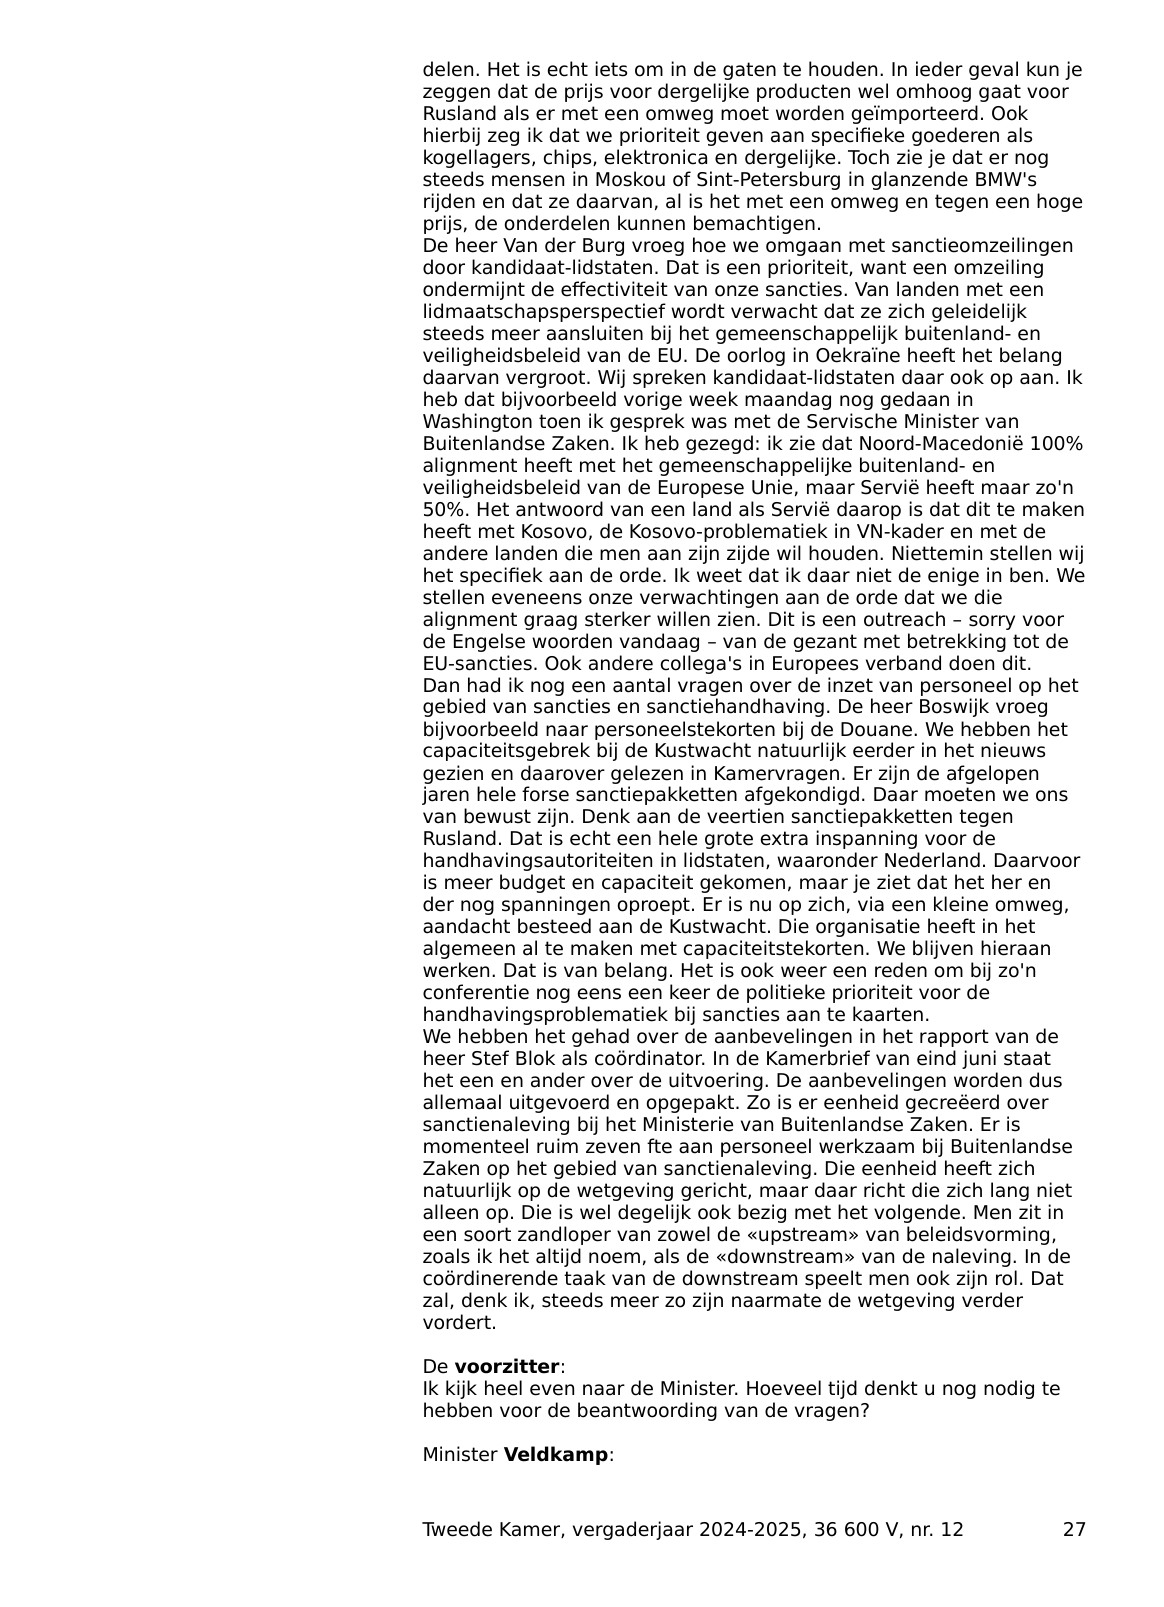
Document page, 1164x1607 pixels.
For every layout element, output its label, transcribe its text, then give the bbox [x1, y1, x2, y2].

text We hebben het gehad over de aanbevelingen in het rapport van de heer Stef Blok als coördinator. In de Kamerbrief van eind juni staat het een en ander over de uitvoering. De aanbevelingen worden dus allemaal uitgevoerd en opgepakt. Zo is er eenheid gecreëerd over sanctienaleving bij het Ministerie van Buitenlandse Zaken. Er is momenteel ruim zeven fte aan personeel werkzaam bij Buitenlandse Zaken op het gebied van sanctienaleving. Die eenheid heeft zich natuurlijk op de wetgeving gericht, maar daar richt die zich lang niet alleen op. Die is wel degelijk ook bezig met het volgende. Men zit in een soort zandloper van zowel de «upstream» van beleidsvorming, zoals ik het altijd noem, als de «downstream» van de naleving. In de coördinerende taak van de downstream speelt men ook zijn rol. Dat zal, denk ik, steeds meer zo zijn naarmate de wetgeving verder vordert. [422, 1026, 1087, 1334]
text Ik kijk heel even naar de Minister. Hoeveel tijd denkt u nog nodig te hebben voor de beantwoording van de vragen? [422, 1378, 1087, 1422]
text De heer Van der Burg vroeg hoe we omgaan met sanctieomzeilingen door kandidaat-lidstaten. Dat is een prioriteit, want een omzeiling ondermijnt de effectiviteit van onze sancties. Van landen met een lidmaatschapsperspectief wordt verwacht dat ze zich geleidelijk steeds meer aansluiten bij het gemeenschappelijk buitenland- en veiligheidsbeleid van de EU. De oorlog in Oekraïne heeft het belang daarvan vergroot. Wij spreken kandidaat-lidstaten daar ook op aan. Ik heb dat bijvoorbeeld vorige week maandag nog gedaan in Washington toen ik gesprek was met de Servische Minister van Buitenlandse Zaken. Ik heb gezegd: ik zie dat Noord-Macedonië 100% alignment heeft met het gemeenschappelijke buitenland- en veiligheidsbeleid van de Europese Unie, maar Servië heeft maar zo'n 50%. Het antwoord van een land als Servië daarop is dat dit te maken heeft met Kosovo, de Kosovo-problematiek in VN-kader en met de andere landen die men aan zijn zijde wil houden. Niettemin stellen wij het specifiek aan de orde. Ik weet dat ik daar niet de enige in ben. We stellen eveneens onze verwachtingen aan de orde dat we die alignment graag sterker willen zien. Dit is een outreach – sorry voor de Engelse woorden vandaag – van de gezant met betrekking tot de EU-sancties. Ook andere collega's in Europees verband doen dit. [422, 235, 1087, 674]
text De voorzitter: [422, 1356, 1087, 1378]
text Minister Veldkamp: [422, 1444, 1087, 1466]
text Dan had ik nog een aantal vragen over de inzet van personeel op het gebied van sancties en sanctiehandhaving. De heer Boswijk vroeg bijvoorbeeld naar personeelstekorten bij de Douane. We hebben het capaciteitsgebrek bij de Kustwacht natuurlijk eerder in het nieuws gezien en daarover gelezen in Kamervragen. Er zijn de afgelopen jaren hele forse sanctiepakketten afgekondigd. Daar moeten we ons van bewust zijn. Denk aan de veertien sanctiepakketten tegen Rusland. Dat is echt een hele grote extra inspanning voor de handhavingsautoriteiten in lidstaten, waaronder Nederland. Daarvoor is meer budget en capaciteit gekomen, maar je ziet dat het her en der nog spanningen oproept. Er is nu op zich, via een kleine omweg, aandacht besteed aan de Kustwacht. Die organisatie heeft in het algemeen al te maken met capaciteitstekorten. We blijven hieraan werken. Dat is van belang. Het is ook weer een reden om bij zo'n conferentie nog eens een keer de politieke prioriteit voor de handhavingsproblematiek bij sancties aan te kaarten. [422, 674, 1087, 1026]
text delen. Het is echt iets om in de gaten te houden. In ieder geval kun je zeggen dat de prijs voor dergelijke producten wel omhoog gaat voor Rusland als er met een omweg moet worden geïmporteerd. Ook hierbij zeg ik dat we prioriteit geven aan specifieke goederen als kogellagers, chips, elektronica en dergelijke. Toch zie je dat er nog steeds mensen in Moskou of Sint-Petersburg in glanzende BMW's rijden en dat ze daarvan, al is het met een omweg en tegen een hoge prijs, de onderdelen kunnen bemachtigen. [422, 59, 1087, 235]
